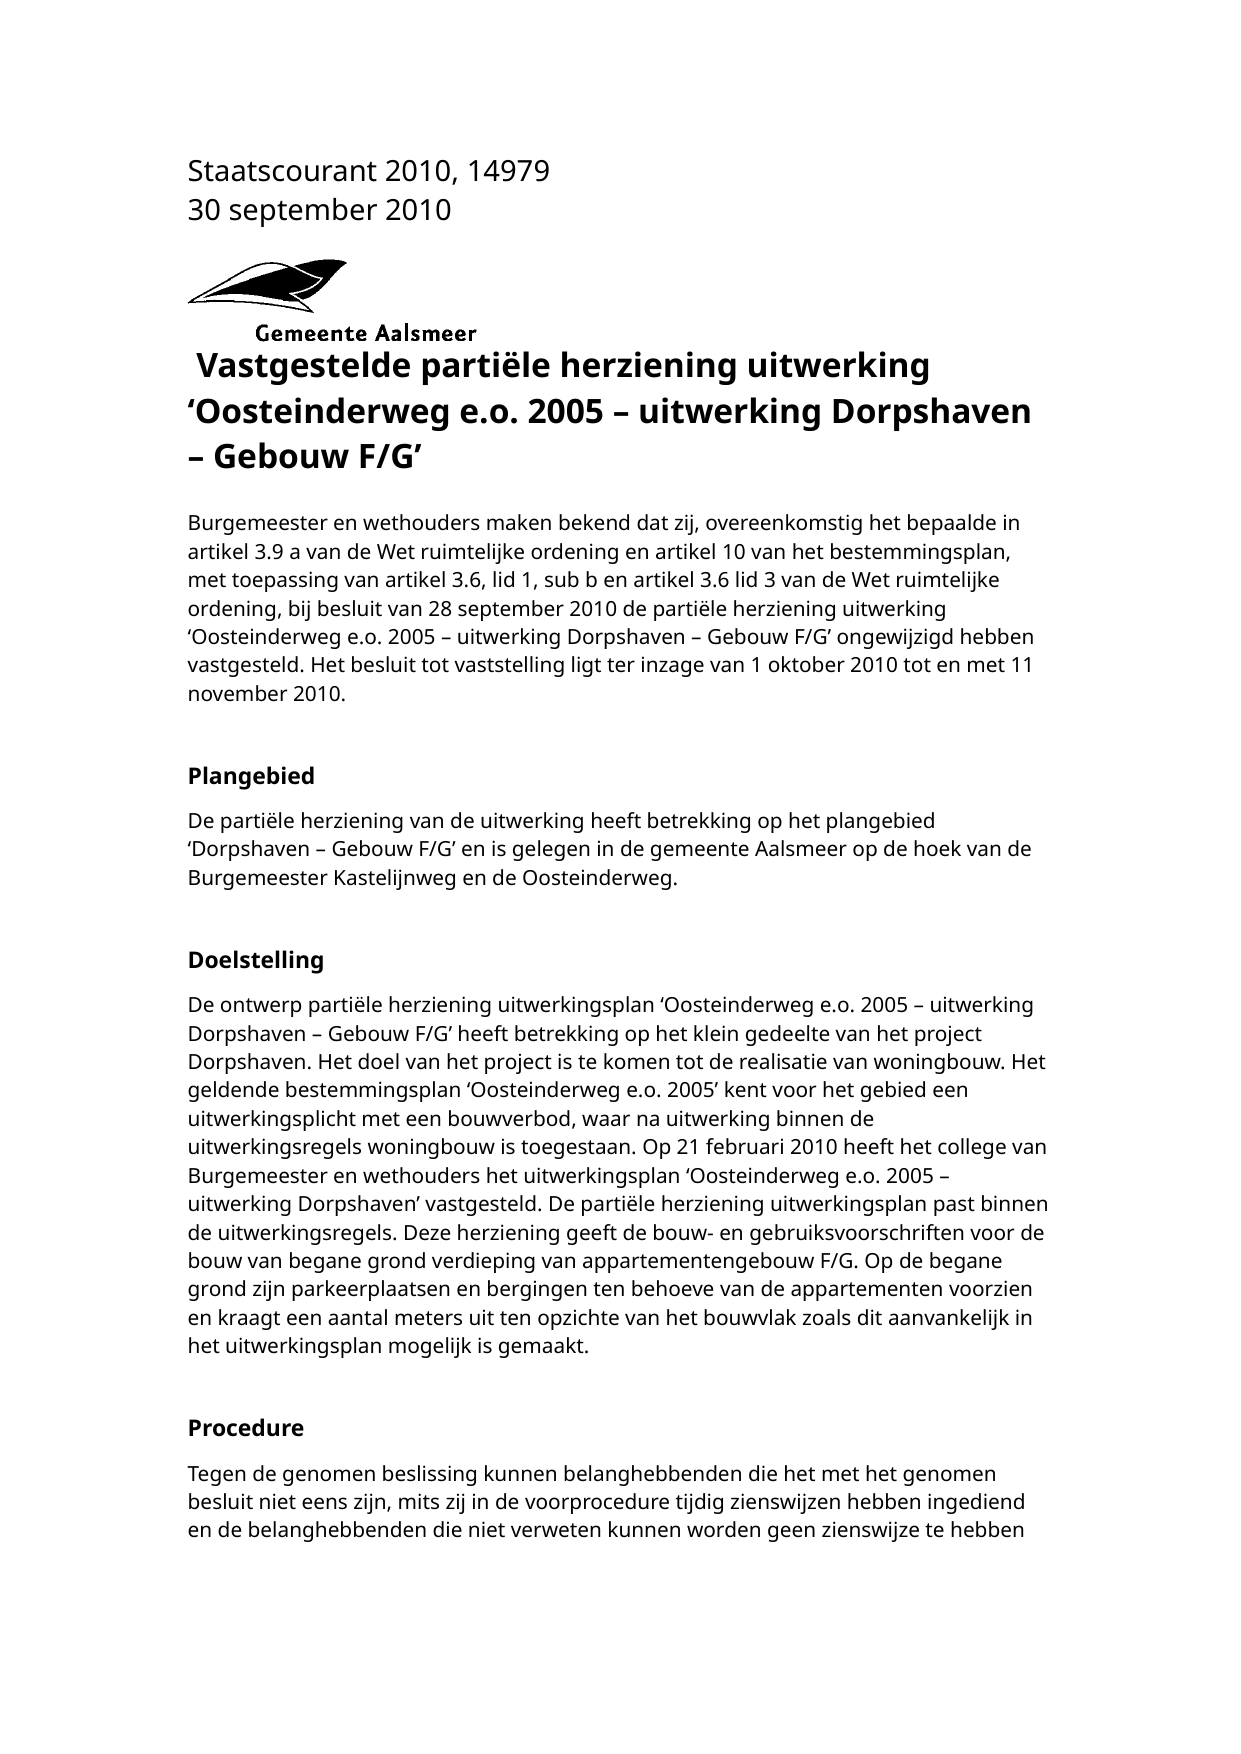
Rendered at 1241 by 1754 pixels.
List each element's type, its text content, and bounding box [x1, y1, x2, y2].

picture [187, 258, 477, 342]
subtitle Plangebied [187, 760, 1053, 791]
text Tegen de genomen beslissing kunnen belanghebbenden die het met het genomen besluit niet eens zijn, mits zij in de voorprocedure tijdig zienswijzen hebben ingediend en de belanghebbenden die niet verweten kunnen worden geen zienswijze te hebben [187, 1459, 1053, 1544]
subtitle Procedure [187, 1412, 1053, 1444]
text Burgemeester en wethouders maken bekend dat zij, overeenkomstig het bepaalde in artikel 3.9 a van de Wet ruimtelijke ordening en artikel 10 van het bestemmingsplan, met toepassing van artikel 3.6, lid 1, sub b en artikel 3.6 lid 3 van de Wet ruimtelijke ordening, bij besluit van 28 september 2010 de partiële herziening uitwerking ‘Oosteinderweg e.o. 2005 – uitwerking Dorpshaven – Gebouw F/G’ ongewijzigd hebben vastgesteld. Het besluit tot vaststelling ligt ter inzage van 1 oktober 2010 tot en met 11 november 2010. [187, 508, 1053, 707]
text 30 september 2010 [187, 190, 1053, 229]
text De ontwerp partiële herziening uitwerkingsplan ‘Oosteinderweg e.o. 2005 – uitwerking Dorpshaven – Gebouw F/G’ heeft betrekking op het klein gedeelte van het project Dorpshaven. Het doel van het project is te komen tot de realisatie van woningbouw. Het geldende bestemmingsplan ‘Oosteinderweg e.o. 2005’ kent voor het gebied een uitwerkingsplicht met een bouwverbod, waar na uitwerking binnen de uitwerkingsregels woningbouw is toegestaan. Op 21 februari 2010 heeft het college van Burgemeester en wethouders het uitwerkingsplan ‘Oosteinderweg e.o. 2005 – uitwerking Dorpshaven’ vastgesteld. De partiële herziening uitwerkingsplan past binnen de uitwerkingsregels. Deze herziening geeft de bouw- en gebruiksvoorschriften voor de bouw van begane grond verdieping van appartementengebouw F/G. Op de begane grond zijn parkeerplaatsen en bergingen ten behoeve van de appartementen voorzien en kraagt een aantal meters uit ten opzichte van het bouwvlak zoals dit aanvankelijk in het uitwerkingsplan mogelijk is gemaakt. [187, 990, 1053, 1360]
text Staatscourant 2010, 14979 [187, 150, 1053, 190]
subtitle Doelstelling [187, 944, 1053, 975]
text De partiële herziening van de uitwerking heeft betrekking op het plangebied ‘Dorpshaven – Gebouw F/G’ en is gelegen in de gemeente Aalsmeer op de hoek van de Burgemeester Kastelijnweg en de Oosteinderweg. [187, 806, 1053, 891]
subtitle Vastgestelde partiële herziening uitwerking ‘Oosteinderweg e.o. 2005 – uitwerking Dorpshaven – Gebouw F/G’ [187, 271, 1053, 478]
